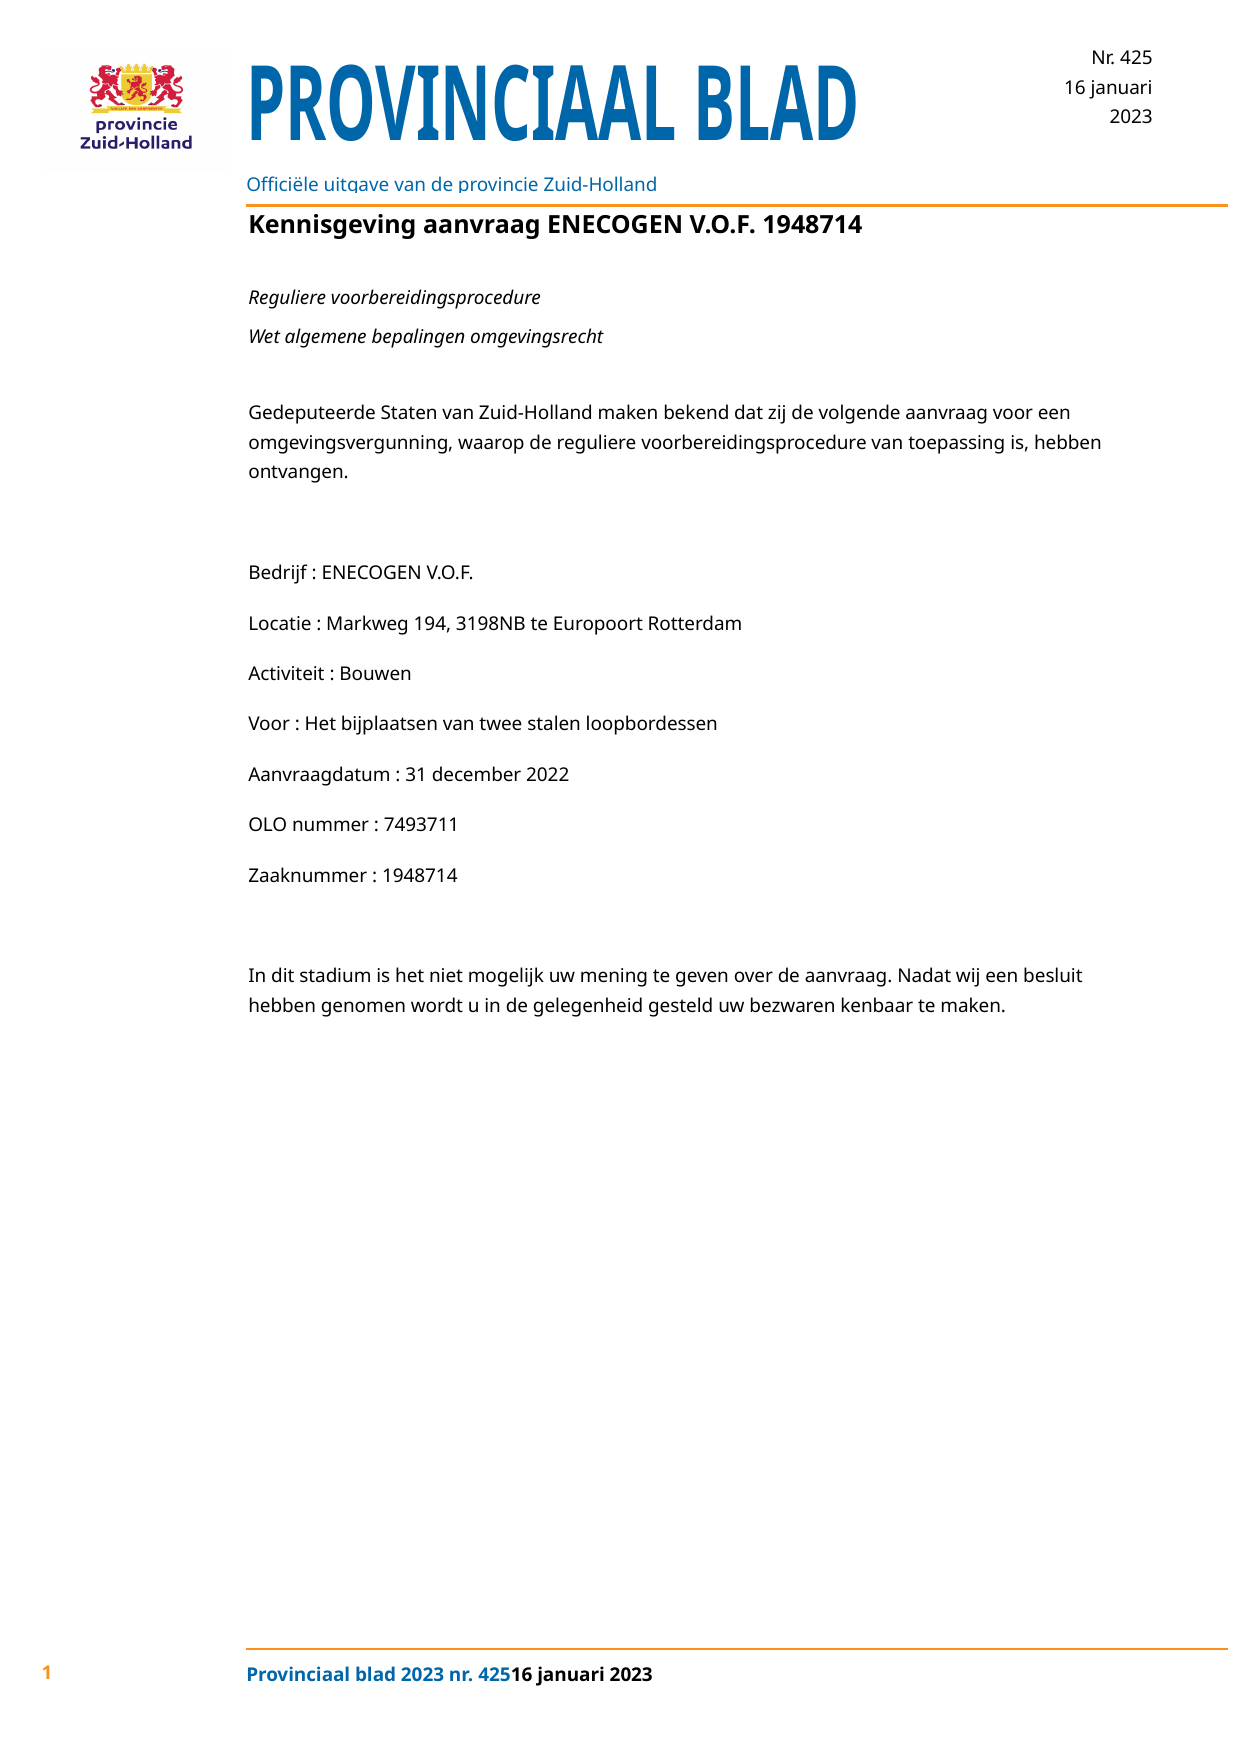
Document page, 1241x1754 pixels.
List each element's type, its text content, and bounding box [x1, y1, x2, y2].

text Zaaknummer : 1948714 [248, 862, 1152, 887]
text Gedeputeerde Staten van Zuid-Holland maken bekend dat zij de volgende aanvraag voor een omgevingsvergunning, waarop de reguliere voorbereidingsprocedure van toepassing is, hebben ontvangen. [248, 399, 1152, 484]
text Reguliere voorbereidingsprocedure [248, 284, 1152, 309]
text OLO nummer : 7493711 [248, 811, 1152, 837]
text Aanvraagdatum : 31 december 2022 [248, 761, 1152, 787]
picture [41, 47, 231, 172]
text Kennisgeving aanvraag ENECOGEN V.O.F. 1948714 [248, 207, 1152, 241]
text Wet algemene bepalingen omgevingsrecht [248, 323, 1152, 349]
text Voor : Het bijplaatsen van twee stalen loopbordessen [248, 711, 1152, 736]
text Bedrijf : ENECOGEN V.O.F. [248, 559, 1152, 585]
text Activiteit : Bouwen [248, 660, 1152, 686]
text In dit stadium is het niet mogelijk uw mening te geven over de aanvraag. Nadat wij een besluit hebben genomen wordt u in de gelegenheid gesteld uw bezwaren kenbaar te maken. [248, 963, 1152, 1018]
text Locatie : Markweg 194, 3198NB te Europoort Rotterdam [248, 610, 1152, 635]
